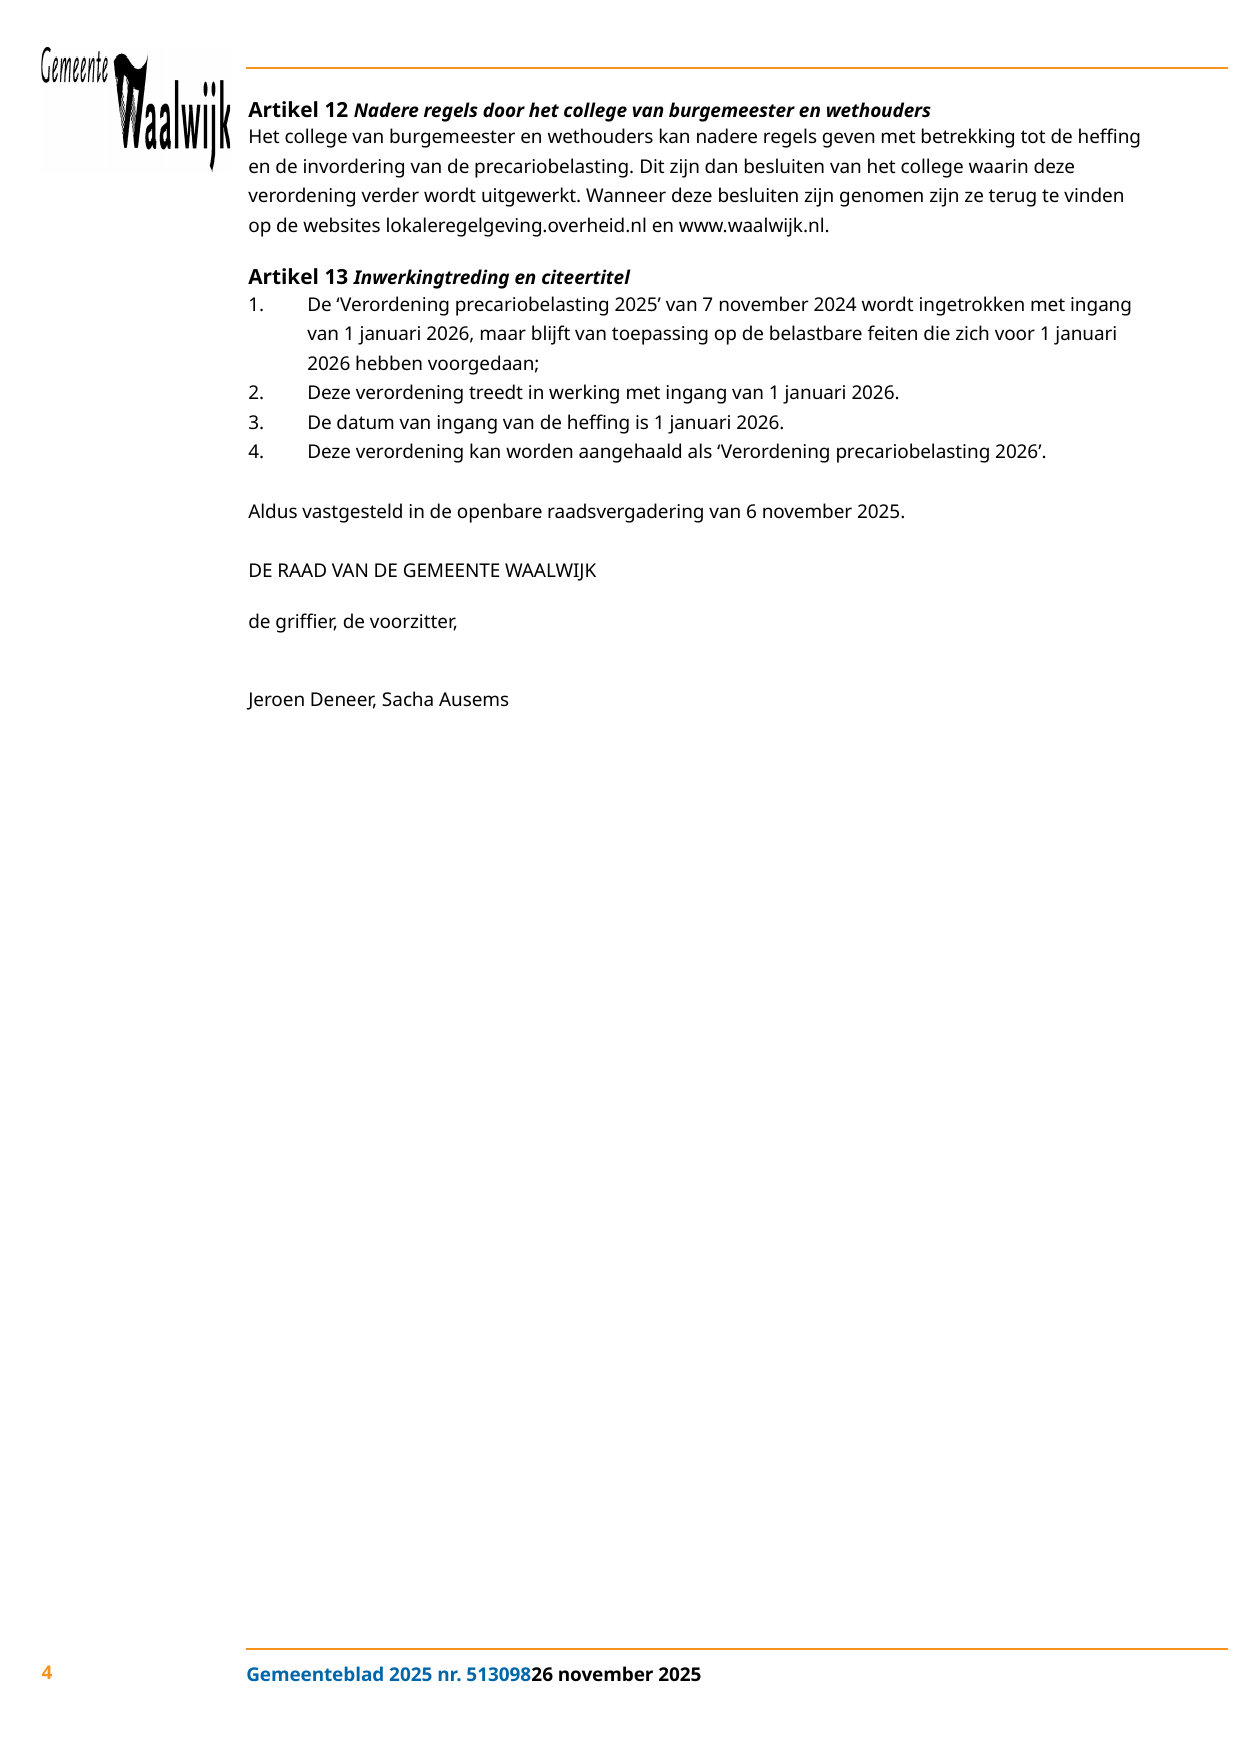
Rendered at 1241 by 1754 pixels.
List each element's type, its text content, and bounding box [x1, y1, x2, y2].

list Deze verordening kan worden aangehaald als ‘Verordening precariobelasting 2026’. [248, 439, 1152, 464]
list De datum van ingang van de heffing is 1 januari 2026. [248, 409, 1152, 435]
text Jeroen Deneer, Sacha Ausems [248, 686, 1152, 711]
text Het college van burgemeester en wethouders kan nadere regels geven met betrekking tot de heffing en de invordering van de precariobelasting. Dit zijn dan besluiten van het college waarin deze verordening verder wordt uitgewerkt. Wanneer deze besluiten zijn genomen zijn ze terug te vinden op de websites lokaleregelgeving.overheid.nl en www.waalwijk.nl. [248, 123, 1152, 238]
text Artikel 12 Nadere regels door het college van burgemeester en wethouders [248, 95, 1152, 123]
text Aldus vastgesteld in de openbare raadsvergadering van 6 november 2025. [248, 498, 1152, 524]
text de griffier, de voorzitter, [248, 608, 1152, 634]
list De ‘Verordening precariobelasting 2025’ van 7 november 2024 wordt ingetrokken met ingang van 1 januari 2026, maar blijft van toepassing op de belastbare feiten die zich voor 1 januari 2026 hebben voorgedaan; [248, 291, 1152, 376]
text DE RAAD VAN DE GEMEENTE WAALWIJK [248, 557, 1152, 583]
picture [41, 47, 231, 172]
list Deze verordening treedt in werking met ingang van 1 januari 2026. [248, 379, 1152, 405]
text Artikel 13 Inwerkingtreding en citeertitel [248, 262, 1152, 291]
